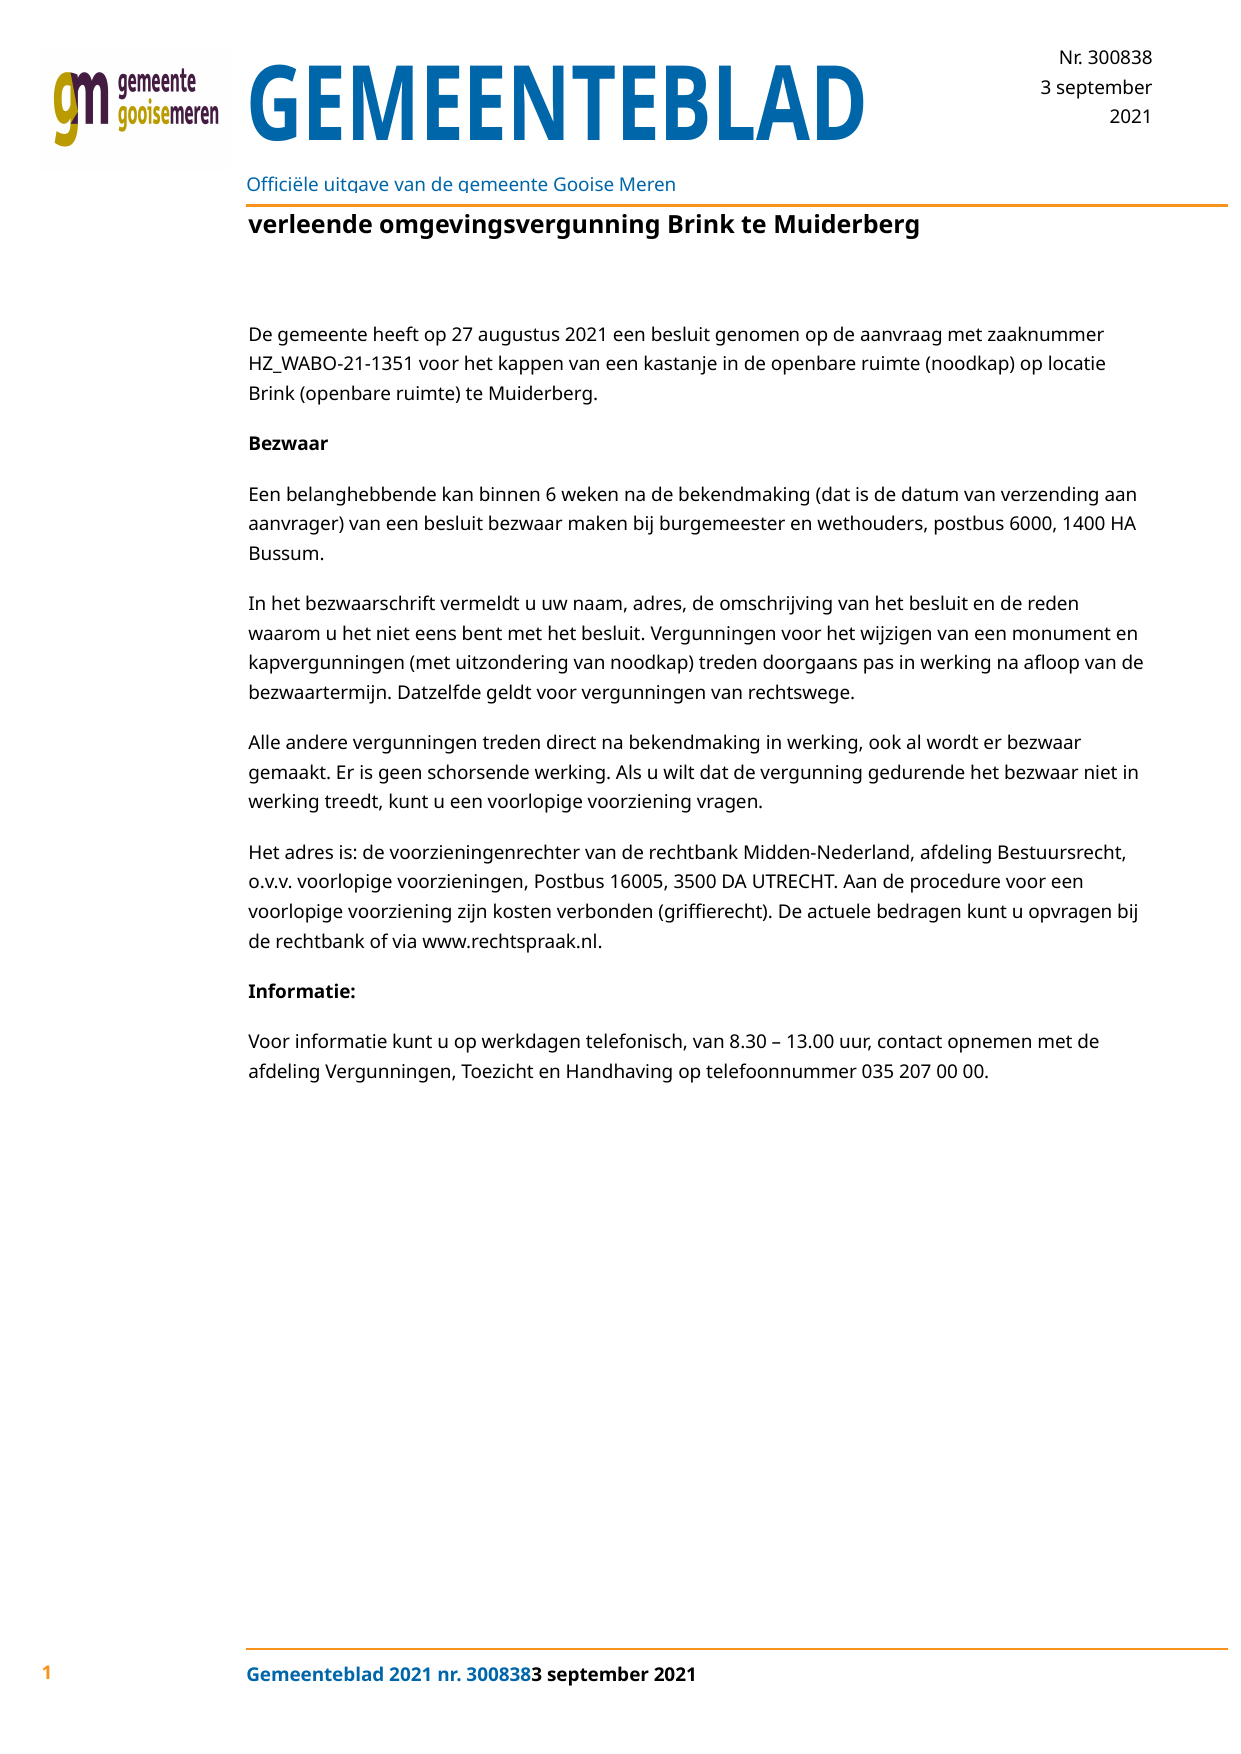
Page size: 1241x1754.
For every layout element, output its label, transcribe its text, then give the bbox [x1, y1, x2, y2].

text Alle andere vergunningen treden direct na bekendmaking in werking, ook al wordt er bezwaar gemaakt. Er is geen schorsende werking. Als u wilt dat de vergunning gedurende het bezwaar niet in werking treedt, kunt u een voorlopige voorziening vragen. [248, 729, 1152, 814]
text Bezwaar [248, 430, 1152, 456]
text De gemeente heeft op 27 augustus 2021 een besluit genomen op de aanvraag met zaaknummer HZ_WABO-21-1351 voor het kappen van een kastanje in de openbare ruimte (noodkap) op locatie Brink (openbare ruimte) te Muiderberg. [248, 321, 1152, 406]
text Informatie: [248, 978, 1152, 1004]
text In het bezwaarschrift vermeldt u uw naam, adres, de omschrijving van het besluit en de reden waarom u het niet eens bent met het besluit. Vergunningen voor het wijzigen van een monument en kapvergunningen (met uitzondering van noodkap) treden doorgaans pas in werking na afloop van de bezwaartermijn. Datzelfde geldt voor vergunningen van rechtswege. [248, 590, 1152, 705]
picture [41, 47, 231, 172]
text verleende omgevingsvergunning Brink te Muiderberg [248, 207, 1152, 241]
text Het adres is: de voorzieningenrechter van de rechtbank Midden-Nederland, afdeling Bestuursrecht, o.v.v. voorlopige voorzieningen, Postbus 16005, 3500 DA UTRECHT. Aan de procedure voor een voorlopige voorziening zijn kosten verbonden (griffierecht). De actuele bedragen kunt u opvragen bij de rechtbank of via www.rechtspraak.nl. [248, 839, 1152, 953]
text Voor informatie kunt u op werkdagen telefonisch, van 8.30 – 13.00 uur, contact opnemen met de afdeling Vergunningen, Toezicht en Handhaving op telefoonnummer 035 207 00 00. [248, 1029, 1152, 1084]
text Een belanghebbende kan binnen 6 weken na de bekendmaking (dat is de datum van verzending aan aanvrager) van een besluit bezwaar maken bij burgemeester en wethouders, postbus 6000, 1400 HA Bussum. [248, 481, 1152, 566]
